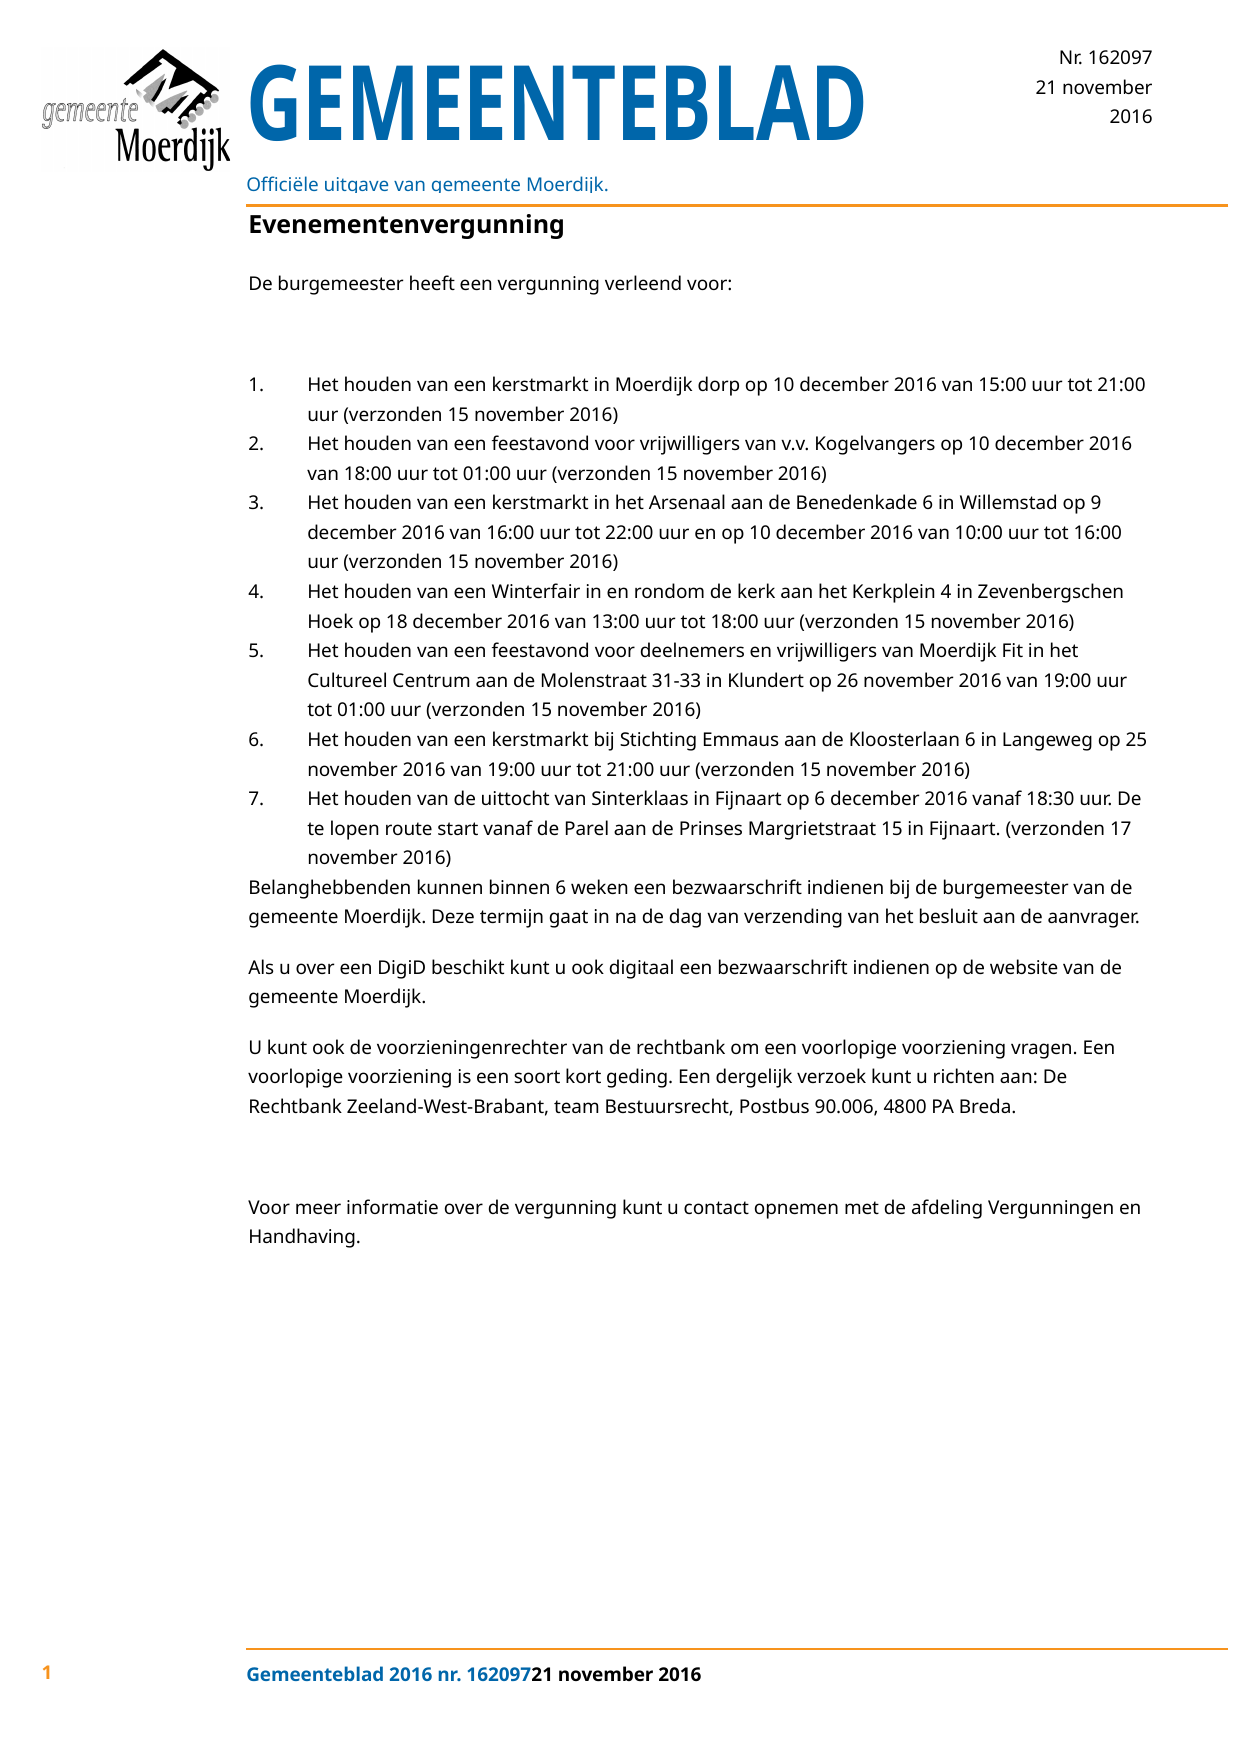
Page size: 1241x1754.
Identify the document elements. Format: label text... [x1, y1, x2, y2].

text Belanghebbenden kunnen binnen 6 weken een bezwaarschrift indienen bij de burgemeester van de gemeente Moerdijk. Deze termijn gaat in na de dag van verzending van het besluit aan de aanvrager. [248, 874, 1152, 929]
list Het houden van een kerstmarkt in Moerdijk dorp op 10 december 2016 van 15:00 uur tot 21:00 uur (verzonden 15 november 2016) [248, 371, 1152, 426]
picture [41, 47, 231, 172]
list Het houden van een Winterfair in en rondom de kerk aan het Kerkplein 4 in Zevenbergschen Hoek op 18 december 2016 van 13:00 uur tot 18:00 uur (verzonden 15 november 2016) [248, 578, 1152, 633]
list Het houden van een kerstmarkt bij Stichting Emmaus aan de Kloosterlaan 6 in Langeweg op 25 november 2016 van 19:00 uur tot 21:00 uur (verzonden 15 november 2016) [248, 726, 1152, 781]
list Het houden van de uittocht van Sinterklaas in Fijnaart op 6 december 2016 vanaf 18:30 uur. De te lopen route start vanaf de Parel aan de Prinses Margrietstraat 15 in Fijnaart. (verzonden 17 november 2016) [248, 785, 1152, 870]
text U kunt ook de voorzieningenrechter van de rechtbank om een voorlopige voorziening vragen. Een voorlopige voorziening is een soort kort geding. Een dergelijk verzoek kunt u richten aan: De Rechtbank Zeeland-West-Brabant, team Bestuursrecht, Postbus 90.006, 4800 PA Breda. [248, 1034, 1152, 1119]
text Evenementenvergunning [248, 207, 1152, 241]
text Als u over een DigiD beschikt kunt u ook digitaal een bezwaarschrift indienen op de website van de gemeente Moerdijk. [248, 954, 1152, 1009]
text De burgemeester heeft een ­vergunning verleend voor: [248, 270, 1152, 296]
text Voor meer informatie over de vergunning kunt u contact opnemen met de afdeling Vergunningen en Handhaving. [248, 1194, 1152, 1249]
list Het houden van een kerstmarkt in het Arsenaal aan de Benedenkade 6 in Willemstad op 9 december 2016 van 16:00 uur tot 22:00 uur en op 10 december 2016 van 10:00 uur tot 16:00 uur (verzonden 15 november 2016) [248, 489, 1152, 574]
list Het houden van een feestavond voor vrijwilligers van v.v. Kogelvangers op 10 december 2016 van 18:00 uur tot 01:00 uur (verzonden 15 november 2016) [248, 430, 1152, 486]
list Het houden van een feestavond voor deelnemers en vrijwilligers van Moerdijk Fit in het Cultureel Centrum aan de Molenstraat 31-33 in Klundert op 26 november 2016 van 19:00 uur tot 01:00 uur (verzonden 15 november 2016) [248, 637, 1152, 722]
